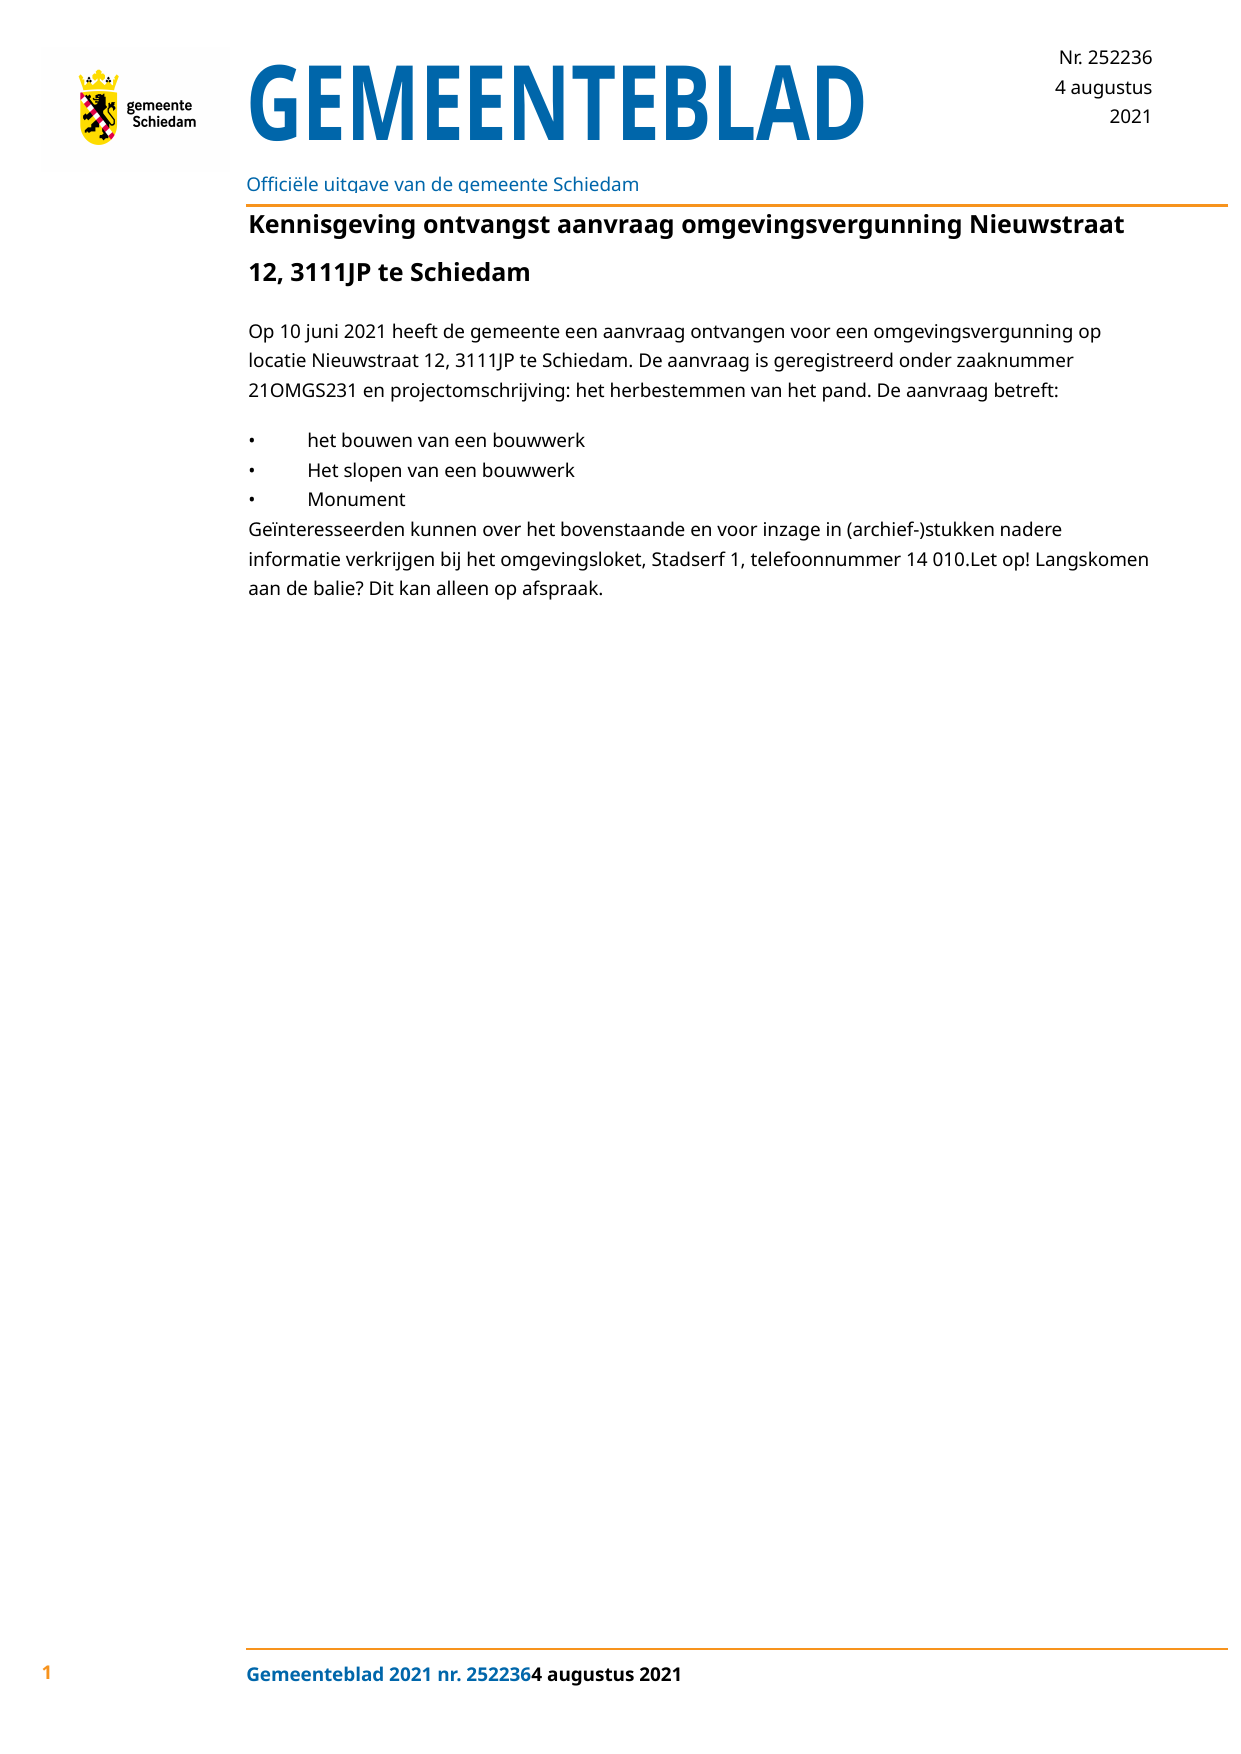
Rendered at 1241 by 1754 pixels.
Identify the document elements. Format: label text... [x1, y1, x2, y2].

list Monument [248, 487, 1152, 512]
picture [41, 47, 231, 172]
list het bouwen van een bouwwerk [248, 427, 1152, 453]
text Op 10 juni 2021 heeft de gemeente een aanvraag ontvangen voor een omgevingsvergunning op locatie Nieuwstraat 12, 3111JP te Schiedam. De aanvraag is geregistreerd onder zaaknummer 21OMGS231 en projectomschrijving: het herbestemmen van het pand. De aanvraag betreft: [248, 318, 1152, 403]
list Het slopen van een bouwwerk [248, 457, 1152, 483]
text Geïnteresseerden kunnen over het bovenstaande en voor inzage in (archief-)stukken nadere informatie verkrijgen bij het omgevingsloket, Stadserf 1, telefoonnummer 14 010.Let op! Langskomen aan de balie? Dit kan alleen op afspraak. [248, 516, 1152, 601]
text Kennisgeving ontvangst aanvraag omgevingsvergunning Nieuwstraat 12, 3111JP te Schiedam [248, 207, 1152, 288]
